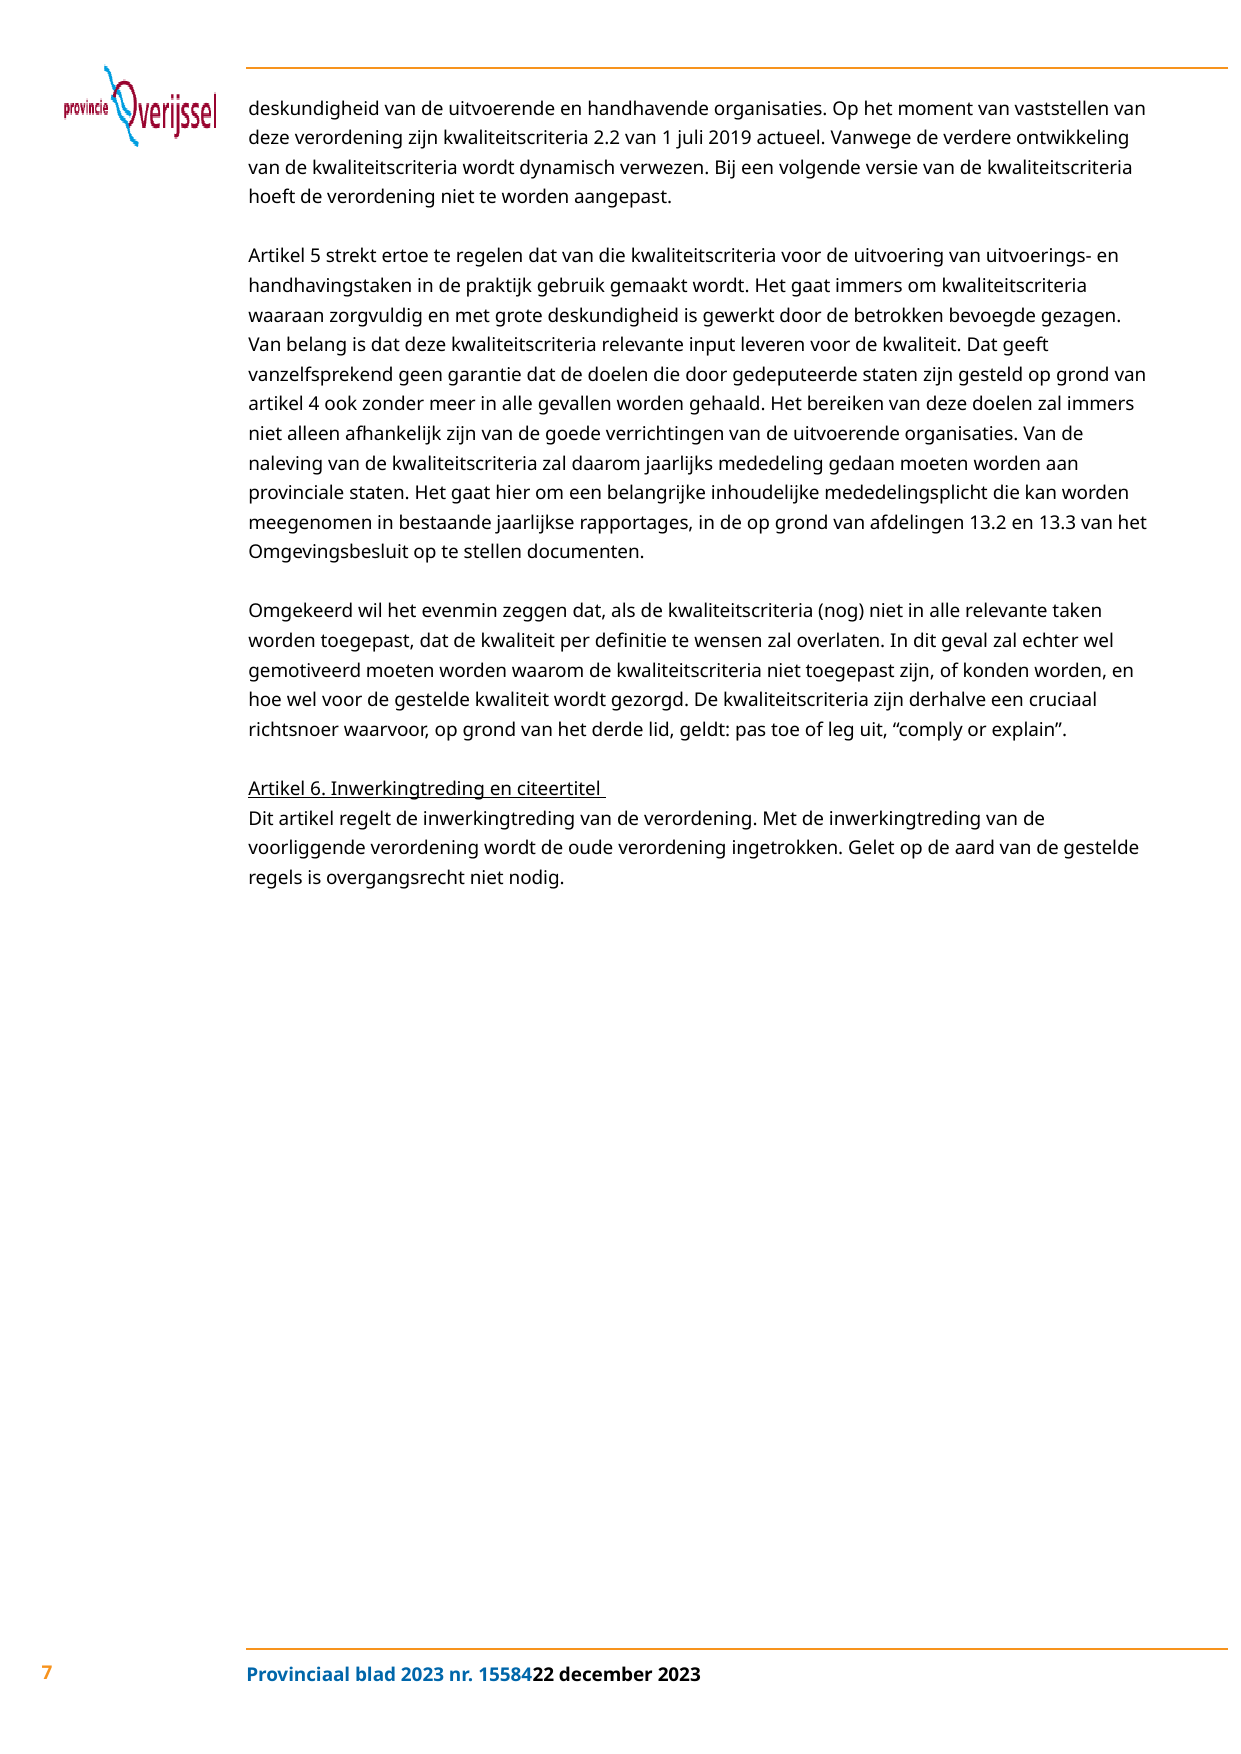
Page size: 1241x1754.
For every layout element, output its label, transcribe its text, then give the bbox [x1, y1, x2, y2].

text Artikel 6. Inwerkingtreding en citeertitel [248, 775, 1152, 801]
text Artikel 5 strekt ertoe te regelen dat van die kwaliteitscriteria voor de uitvoering van uitvoerings- en handhavingstaken in de praktijk gebruik gemaakt wordt. Het gaat immers om kwaliteitscriteria waaraan zorgvuldig en met grote deskundigheid is gewerkt door de betrokken bevoegde gezagen. Van belang is dat deze kwaliteitscriteria relevante input leveren voor de kwaliteit. Dat geeft vanzelfsprekend geen garantie dat de doelen die door gedeputeerde staten zijn gesteld op grond van artikel 4 ook zonder meer in alle gevallen worden gehaald. Het bereiken van deze doelen zal immers niet alleen afhankelijk zijn van de goede verrichtingen van de uitvoerende organisaties. Van de naleving van de kwaliteitscriteria zal daarom jaarlijks mededeling gedaan moeten worden aan provinciale staten. Het gaat hier om een belangrijke inhoudelijke mededelingsplicht die kan worden meegenomen in bestaande jaarlijkse rapportages, in de op grond van afdelingen 13.2 en 13.3 van het Omgevingsbesluit op te stellen documenten. [248, 243, 1152, 564]
text Dit artikel regelt de inwerkingtreding van de verordening. Met de inwerkingtreding van de voorliggende verordening wordt de oude verordening ingetrokken. Gelet op de aard van de gestelde regels is overgangsrecht niet nodig. [248, 805, 1152, 890]
text deskundigheid van de uitvoerende en handhavende organisaties. Op het moment van vaststellen van deze verordening zijn kwaliteitscriteria 2.2 van 1 juli 2019 actueel. Vanwege de verdere ontwikkeling van de kwaliteitscriteria wordt dynamisch verwezen. Bij een volgende versie van de kwaliteitscriteria hoeft de verordening niet te worden aangepast. [248, 95, 1152, 209]
picture [41, 47, 231, 172]
text Omgekeerd wil het evenmin zeggen dat, als de kwaliteitscriteria (nog) niet in alle relevante taken worden toegepast, dat de kwaliteit per definitie te wensen zal overlaten. In dit geval zal echter wel gemotiveerd moeten worden waarom de kwaliteitscriteria niet toegepast zijn, of konden worden, en hoe wel voor de gestelde kwaliteit wordt gezorgd. De kwaliteitscriteria zijn derhalve een cruciaal richtsnoer waarvoor, op grond van het derde lid, geldt: pas toe of leg uit, “comply or explain”. [248, 598, 1152, 742]
